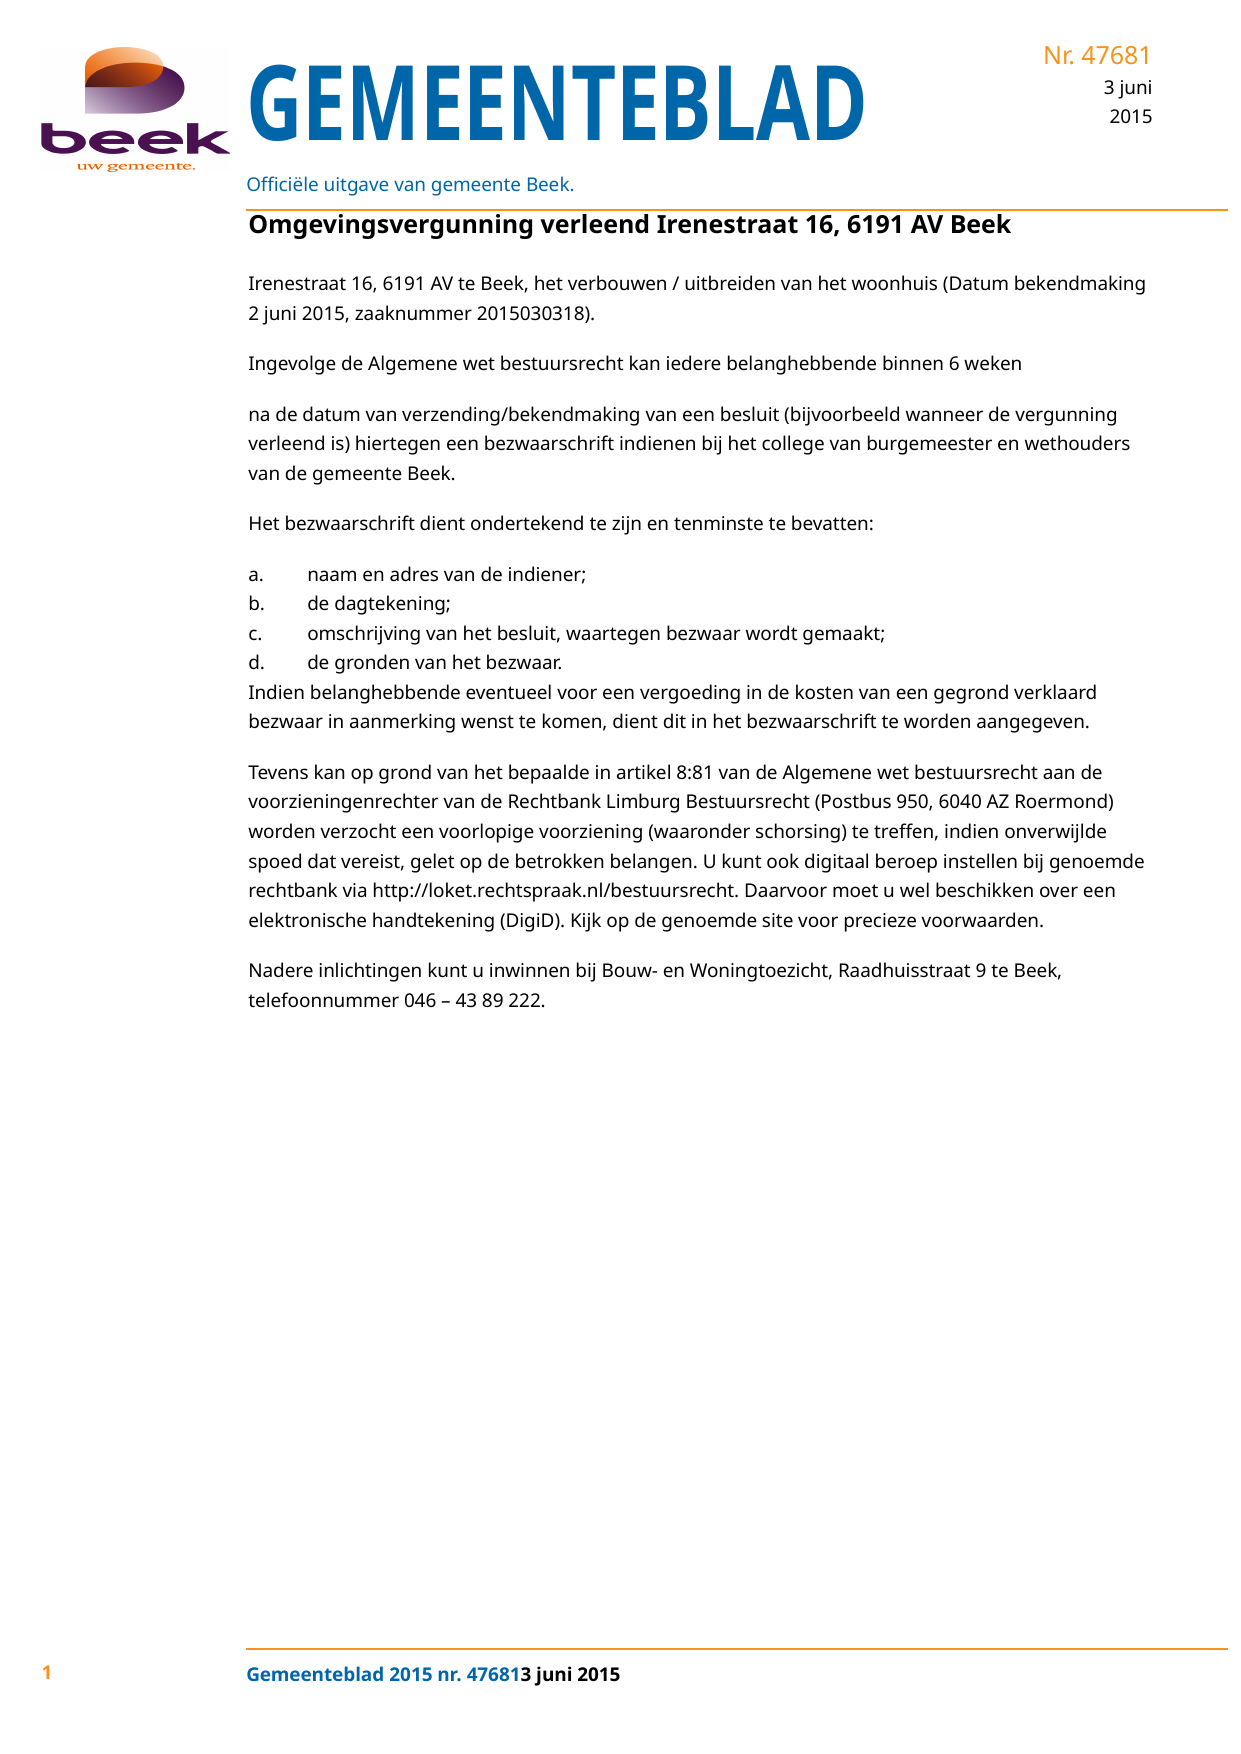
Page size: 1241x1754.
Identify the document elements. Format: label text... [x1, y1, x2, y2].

list de gronden van het bezwaar. [248, 649, 1152, 675]
text Nadere inlichtingen kunt u inwinnen bij Bouw- en Woningtoezicht, Raadhuisstraat 9 te Beek, telefoonnummer 046 – 43 89 222. [248, 957, 1152, 1013]
list de dagtekening; [248, 590, 1152, 616]
list omschrijving van het besluit, waartegen bezwaar wordt gemaakt; [248, 620, 1152, 646]
text na de datum van verzending/bekendmaking van een besluit (bijvoorbeeld wanneer de vergunning verleend is) hiertegen een bezwaarschrift indienen bij het college van burgemeester en wethouders van de gemeente Beek. [248, 401, 1152, 486]
list naam en adres van de indiener; [248, 561, 1152, 586]
text Ingevolge de Algemene wet bestuursrecht kan iedere belanghebbende binnen 6 weken [248, 350, 1152, 376]
text Irenestraat 16, 6191 AV te Beek, het verbouwen / uitbreiden van het woonhuis (Datum bekendmaking 2 juni 2015, zaaknummer 2015030318). [248, 270, 1152, 326]
text Indien belanghebbende eventueel voor een vergoeding in de kosten van een gegrond verklaard bezwaar in aanmerking wenst te komen, dient dit in het bezwaarschrift te worden aangegeven. [248, 679, 1152, 734]
picture [41, 47, 231, 172]
text Het bezwaarschrift dient ondertekend te zijn en tenminste te bevatten: [248, 510, 1152, 536]
text Tevens kan op grond van het bepaalde in artikel 8:81 van de Algemene wet bestuursrecht aan de voorzieningenrechter van de Rechtbank Limburg Bestuursrecht (Postbus 950, 6040 AZ Roermond) worden verzocht een voorlopige voorziening (waaronder schorsing) te treffen, indien onverwijlde spoed dat vereist, gelet op de betrokken belangen. U kunt ook digitaal beroep instellen bij genoemde rechtbank via http://loket.rechtspraak.nl/bestuursrecht. Daarvoor moet u wel beschikken over een elektronische handtekening (DigiD). Kijk op de genoemde site voor precieze voorwaarden. [248, 759, 1152, 933]
text Omgevingsvergunning verleend Irenestraat 16, 6191 AV Beek [248, 211, 1152, 241]
